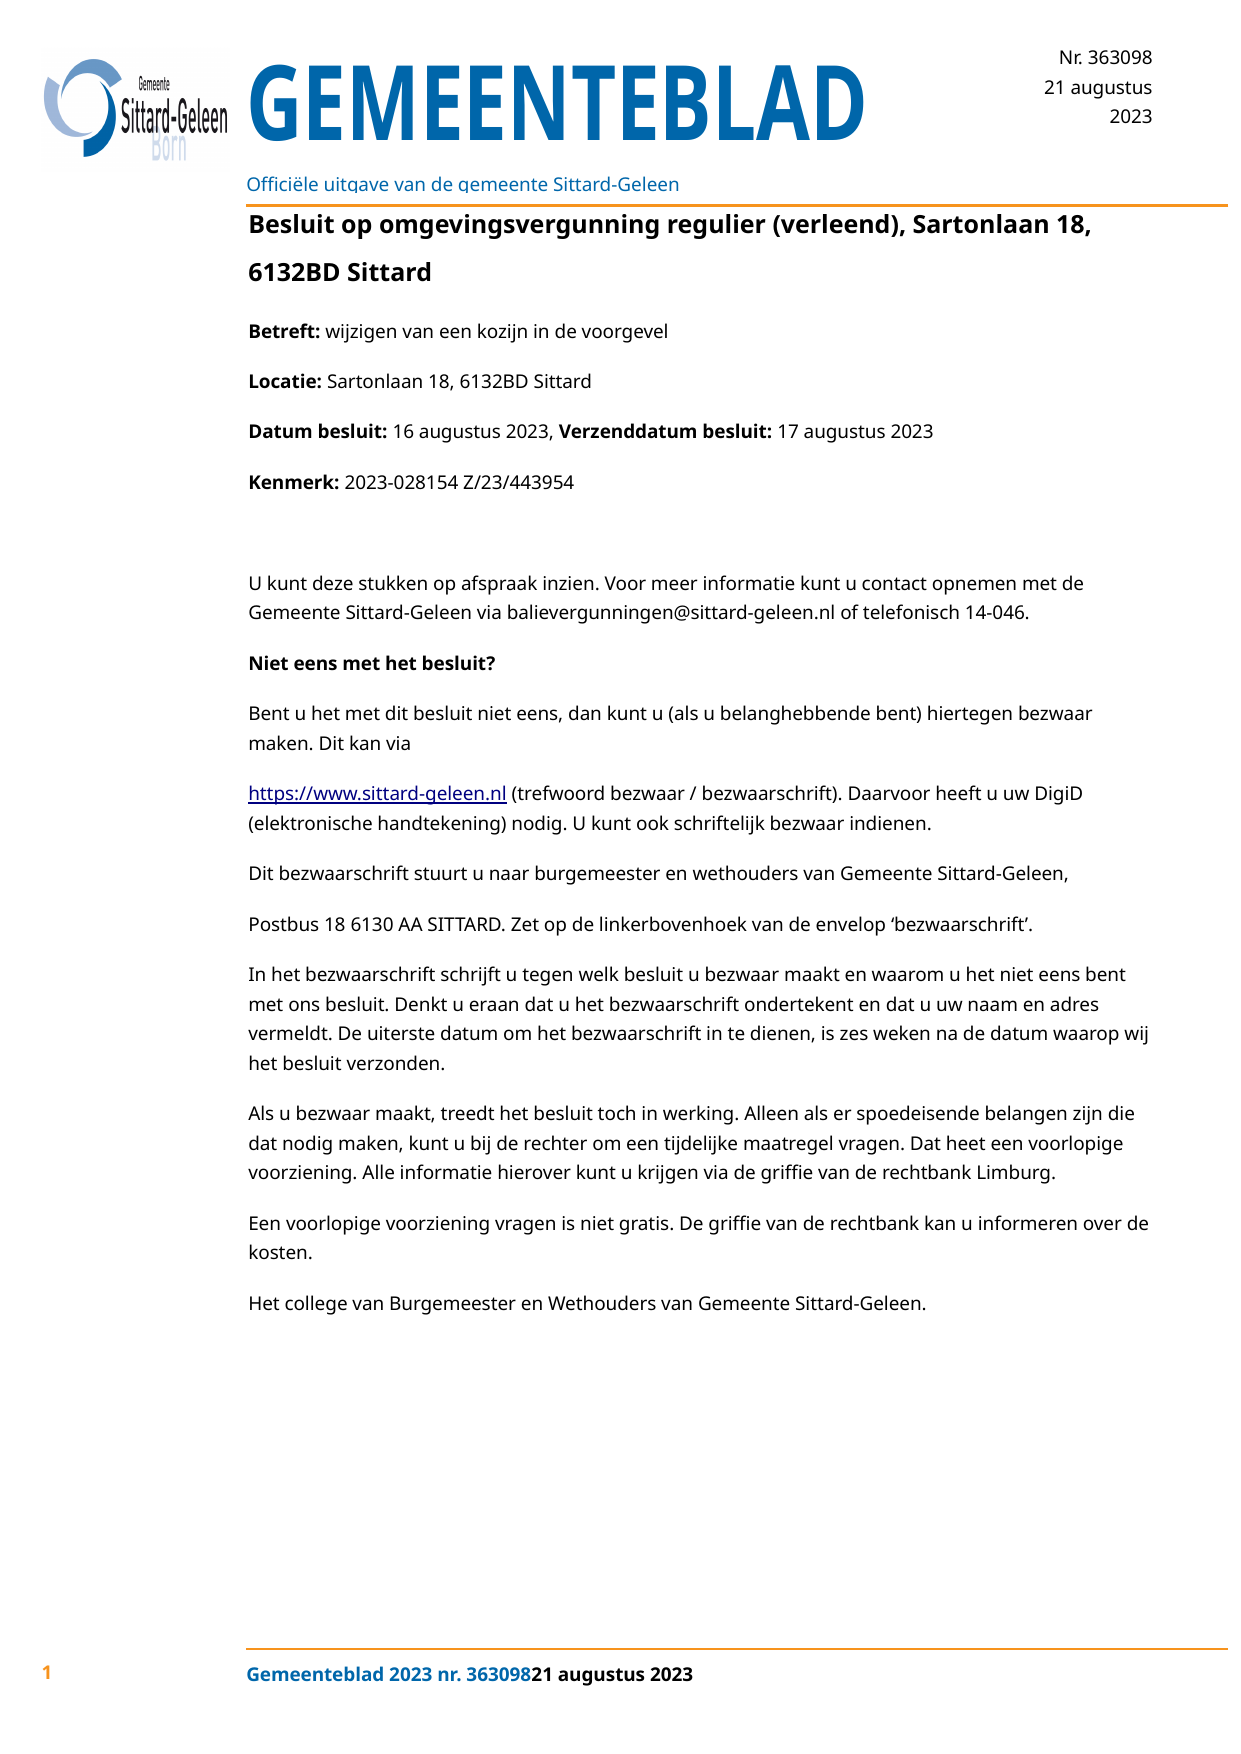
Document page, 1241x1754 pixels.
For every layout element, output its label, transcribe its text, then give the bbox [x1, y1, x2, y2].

text In het bezwaarschrift schrijft u tegen welk besluit u bezwaar maakt en waarom u het niet eens bent met ons besluit. Denkt u eraan dat u het bezwaarschrift ondertekent en dat u uw naam en adres vermeldt. De uiterste datum om het bezwaarschrift in te dienen, is zes weken na de datum waarop wij het besluit verzonden. [248, 961, 1152, 1076]
text Als u bezwaar maakt, treedt het besluit toch in werking. Alleen als er spoedeisende belangen zijn die dat nodig maken, kunt u bij de rechter om een tijdelijke maatregel vragen. Dat heet een voorlopige voorziening. Alle informatie hierover kunt u krijgen via de griffie van de rechtbank Limburg. [248, 1100, 1152, 1185]
text Datum besluit: 16 augustus 2023, Verzenddatum besluit: 17 augustus 2023 [248, 419, 1152, 444]
text Een voorlopige voorziening vragen is niet gratis. De griffie van de rechtbank kan u informeren over de kosten. [248, 1210, 1152, 1265]
picture [41, 47, 231, 172]
text Het college van Burgemeester en Wethouders van Gemeente Sittard-Geleen. [248, 1290, 1152, 1316]
text Niet eens met het besluit? [248, 650, 1152, 676]
text Besluit op omgevingsvergunning regulier (verleend), Sartonlaan 18, 6132BD Sittard [248, 207, 1152, 288]
text Locatie: Sartonlaan 18, 6132BD Sittard [248, 368, 1152, 394]
text Dit bezwaarschrift stuurt u naar burgemeester en wethouders van Gemeente Sittard-Geleen, [248, 860, 1152, 886]
text U kunt deze stukken op afspraak inzien. Voor meer informatie kunt u contact opnemen met de Gemeente Sittard-Geleen via balievergunningen@sittard-geleen.nl of telefonisch 14-046. [248, 570, 1152, 625]
text Kenmerk: 2023-028154 Z/23/443954 [248, 469, 1152, 495]
text Betreft: wijzigen van een kozijn in de voorgevel [248, 318, 1152, 344]
text Bent u het met dit besluit niet eens, dan kunt u (als u belanghebbende bent) hiertegen bezwaar maken. Dit kan via [248, 700, 1152, 756]
text https://www.sittard-geleen.nl (trefwoord bezwaar / bezwaarschrift). Daarvoor heeft u uw DigiD (elektronische handtekening) nodig. U kunt ook schriftelijk bezwaar indienen. [248, 780, 1152, 836]
text Postbus 18 6130 AA SITTARD. Zet op de linkerbovenhoek van de envelop ‘bezwaarschrift’. [248, 911, 1152, 937]
